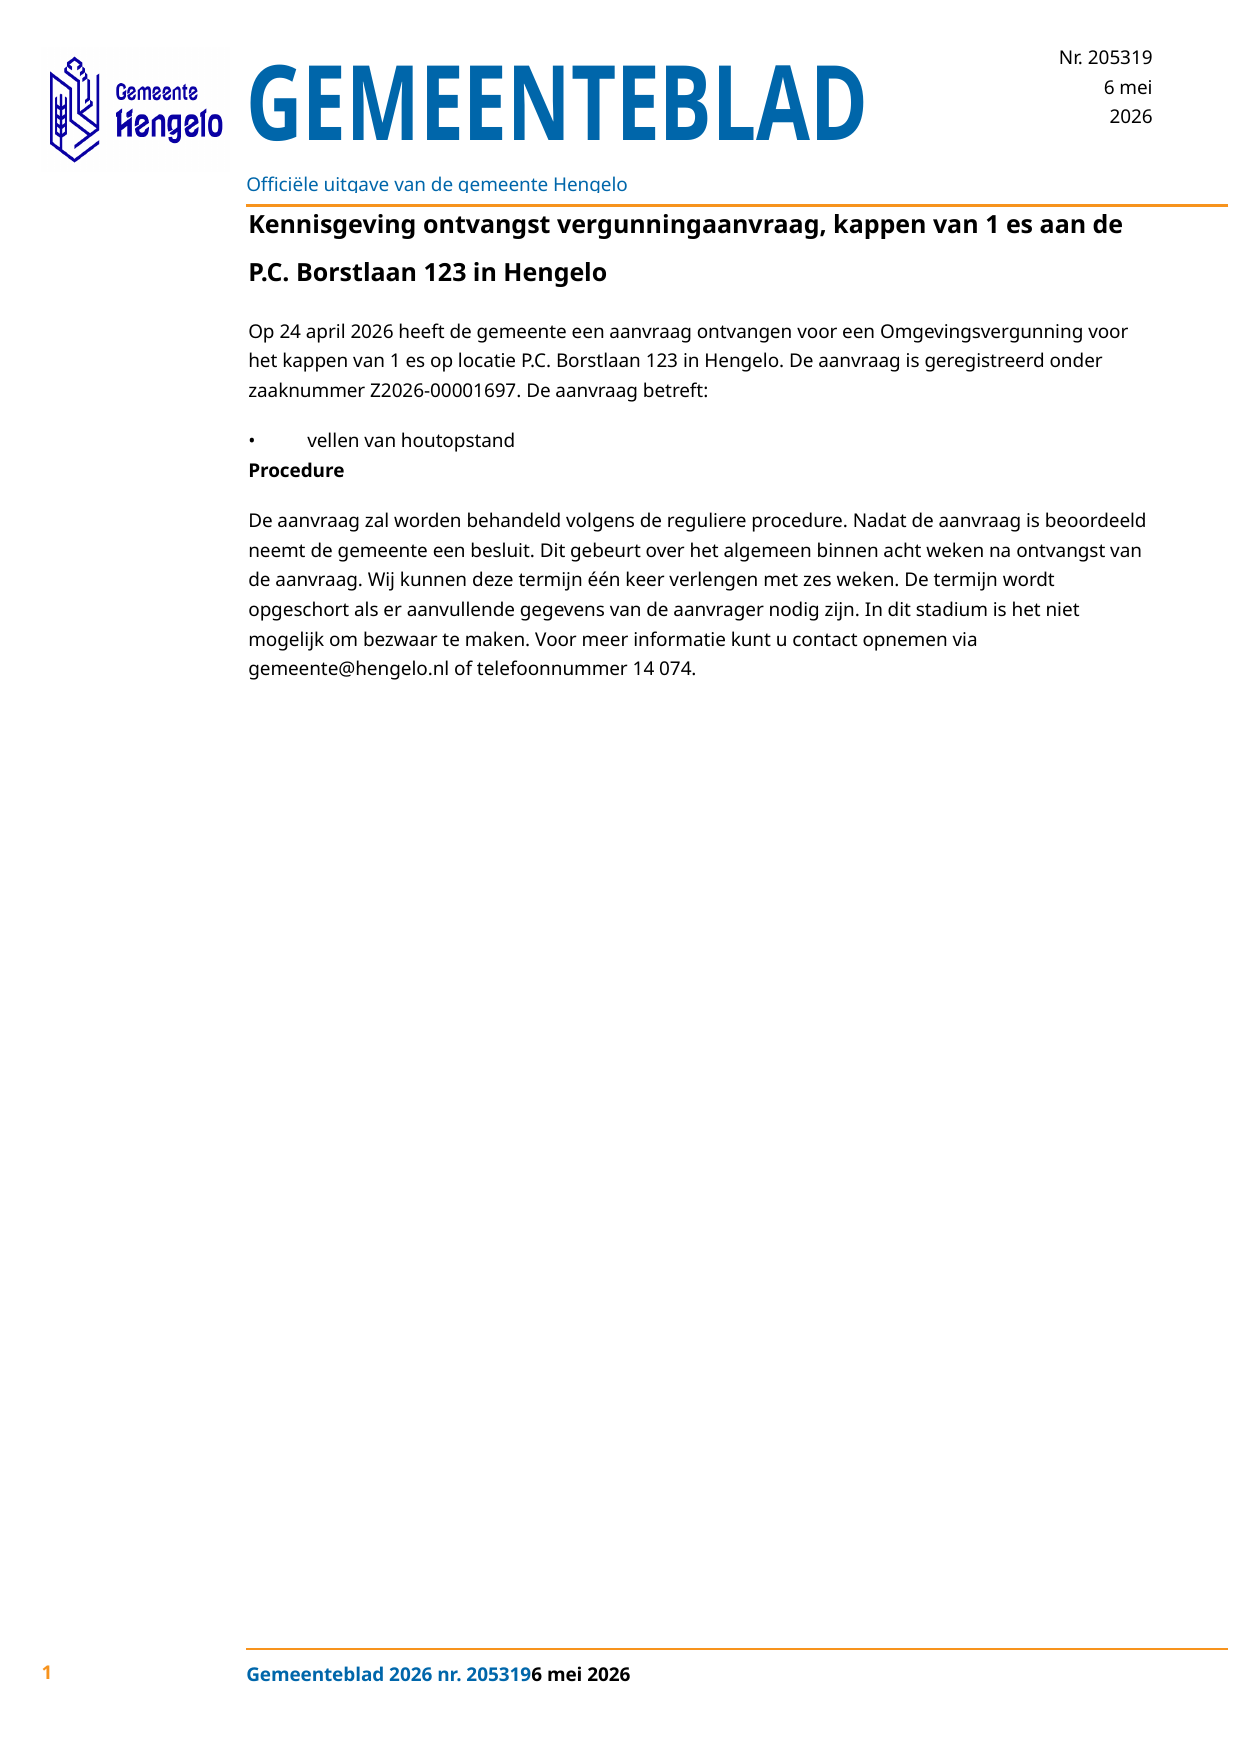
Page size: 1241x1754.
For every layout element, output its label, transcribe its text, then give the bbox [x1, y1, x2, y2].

list vellen van houtopstand [248, 427, 1152, 453]
text Kennisgeving ontvangst vergunningaanvraag, kappen van 1 es aan de P.C. Borstlaan 123 in Hengelo [248, 207, 1152, 288]
text Op 24 april 2026 heeft de gemeente een aanvraag ontvangen voor een Omgevingsvergunning voor het kappen van 1 es op locatie P.C. Borstlaan 123 in Hengelo. De aanvraag is geregistreerd onder zaaknummer Z2026-00001697. De aanvraag betreft: [248, 318, 1152, 403]
text De aanvraag zal worden behandeld volgens de reguliere procedure. Nadat de aanvraag is beoordeeld neemt de gemeente een besluit. Dit gebeurt over het algemeen binnen acht weken na ontvangst van de aanvraag. Wij kunnen deze termijn één keer verlengen met zes weken. De termijn wordt opgeschort als er aanvullende gegevens van de aanvrager nodig zijn. In dit stadium is het niet mogelijk om bezwaar te maken. Voor meer informatie kunt u contact opnemen via gemeente@hengelo.nl of telefoonnummer 14 074. [248, 507, 1152, 681]
picture [41, 47, 231, 172]
text Procedure [248, 457, 1152, 483]
